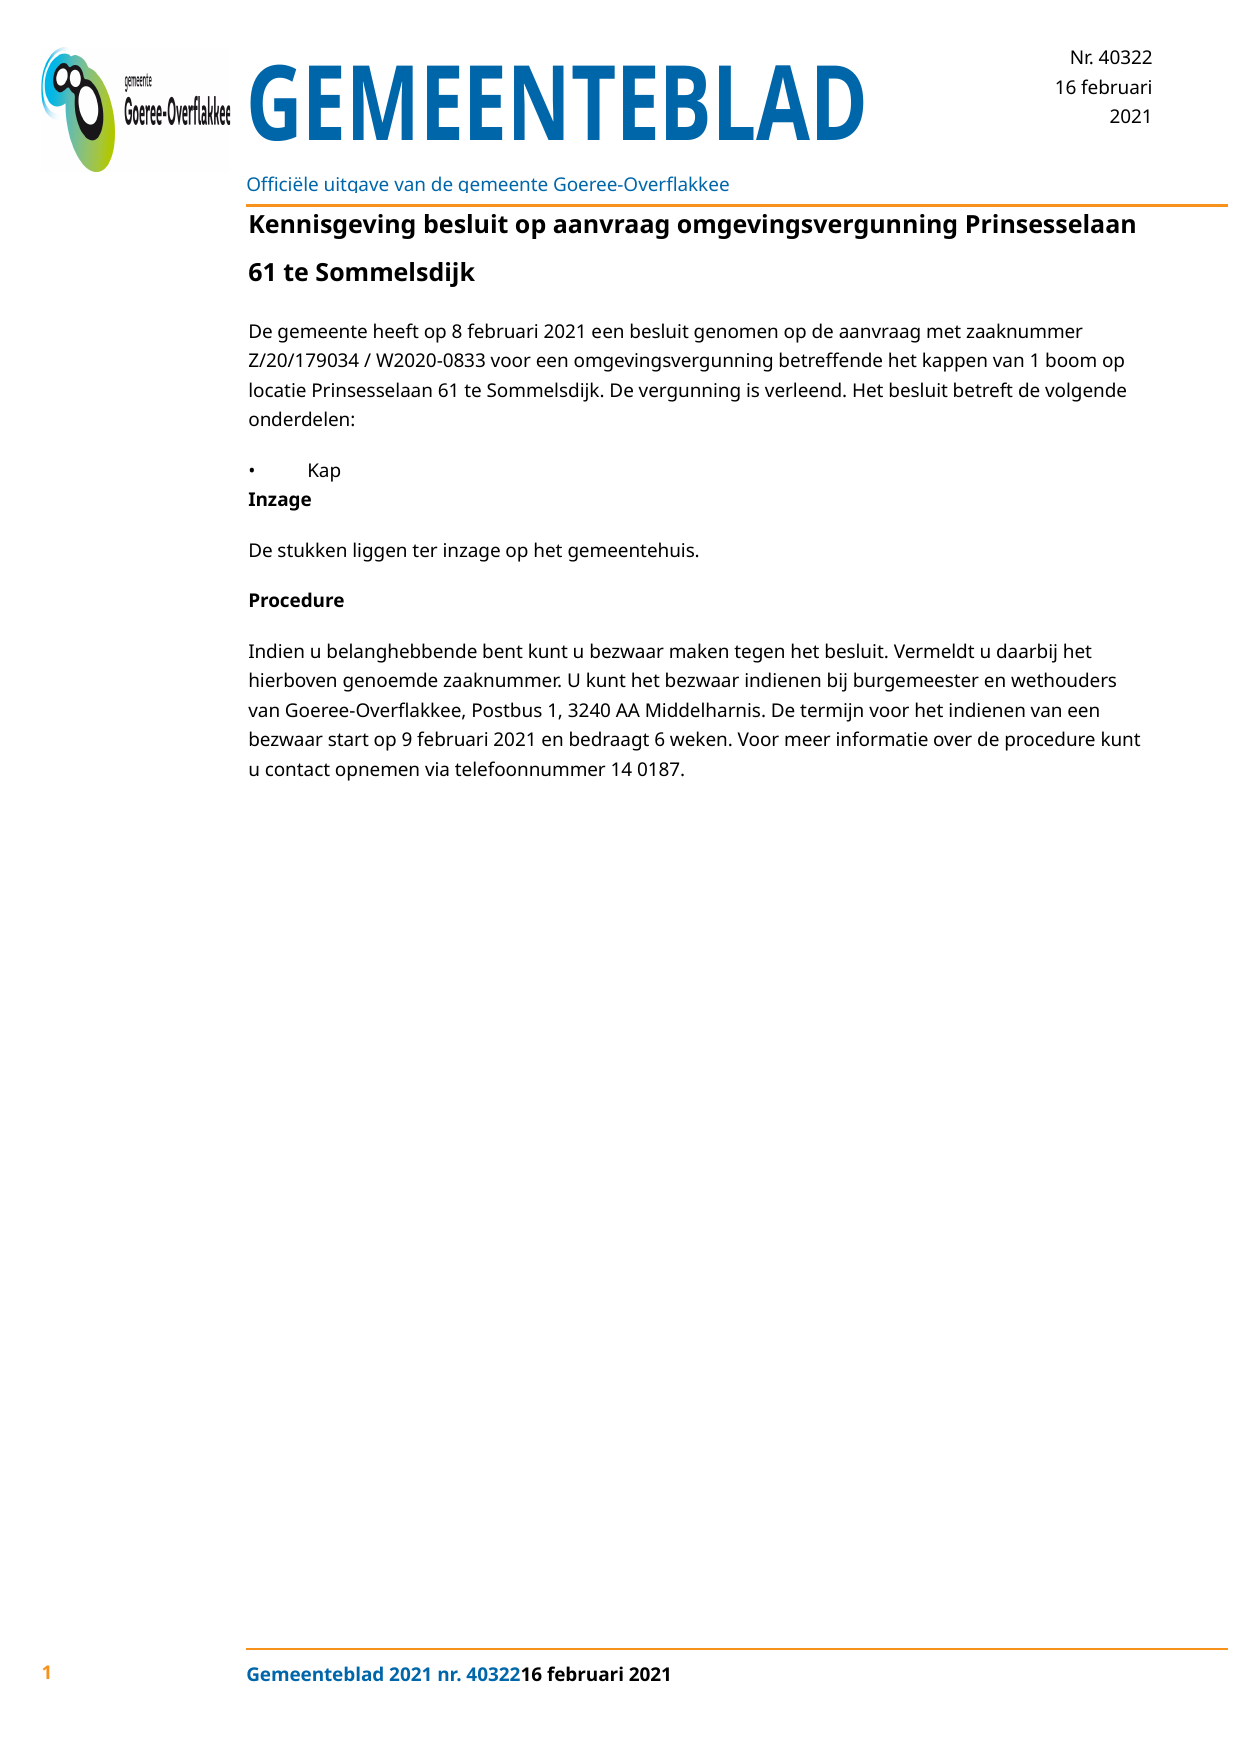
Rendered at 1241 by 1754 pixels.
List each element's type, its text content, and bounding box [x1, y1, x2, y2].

text Indien u belanghebbende bent kunt u bezwaar maken tegen het besluit. Vermeldt u daarbij het hierboven genoemde zaaknummer. U kunt het bezwaar indienen bij burgemeester en wethouders van Goeree-Overflakkee, Postbus 1, 3240 AA Middelharnis. De termijn voor het indienen van een bezwaar start op 9 februari 2021 en bedraagt 6 weken. Voor meer informatie over de procedure kunt u contact opnemen via telefoonnummer 14 0187. [248, 638, 1152, 782]
text De gemeente heeft op 8 februari 2021 een besluit genomen op de aanvraag met zaaknummer Z/20/179034 / W2020-0833 voor een omgevingsvergunning betreffende het kappen van 1 boom op locatie Prinsesselaan 61 te Sommelsdijk. De vergunning is verleend. Het besluit betreft de volgende onderdelen: [248, 318, 1152, 432]
picture [41, 47, 231, 172]
text Kennisgeving besluit op aanvraag omgevingsvergunning Prinsesselaan 61 te Sommelsdijk [248, 207, 1152, 288]
text Procedure [248, 587, 1152, 613]
list Kap [248, 457, 1152, 483]
text De stukken liggen ter inzage op het gemeentehuis. [248, 537, 1152, 563]
text Inzage [248, 487, 1152, 512]
